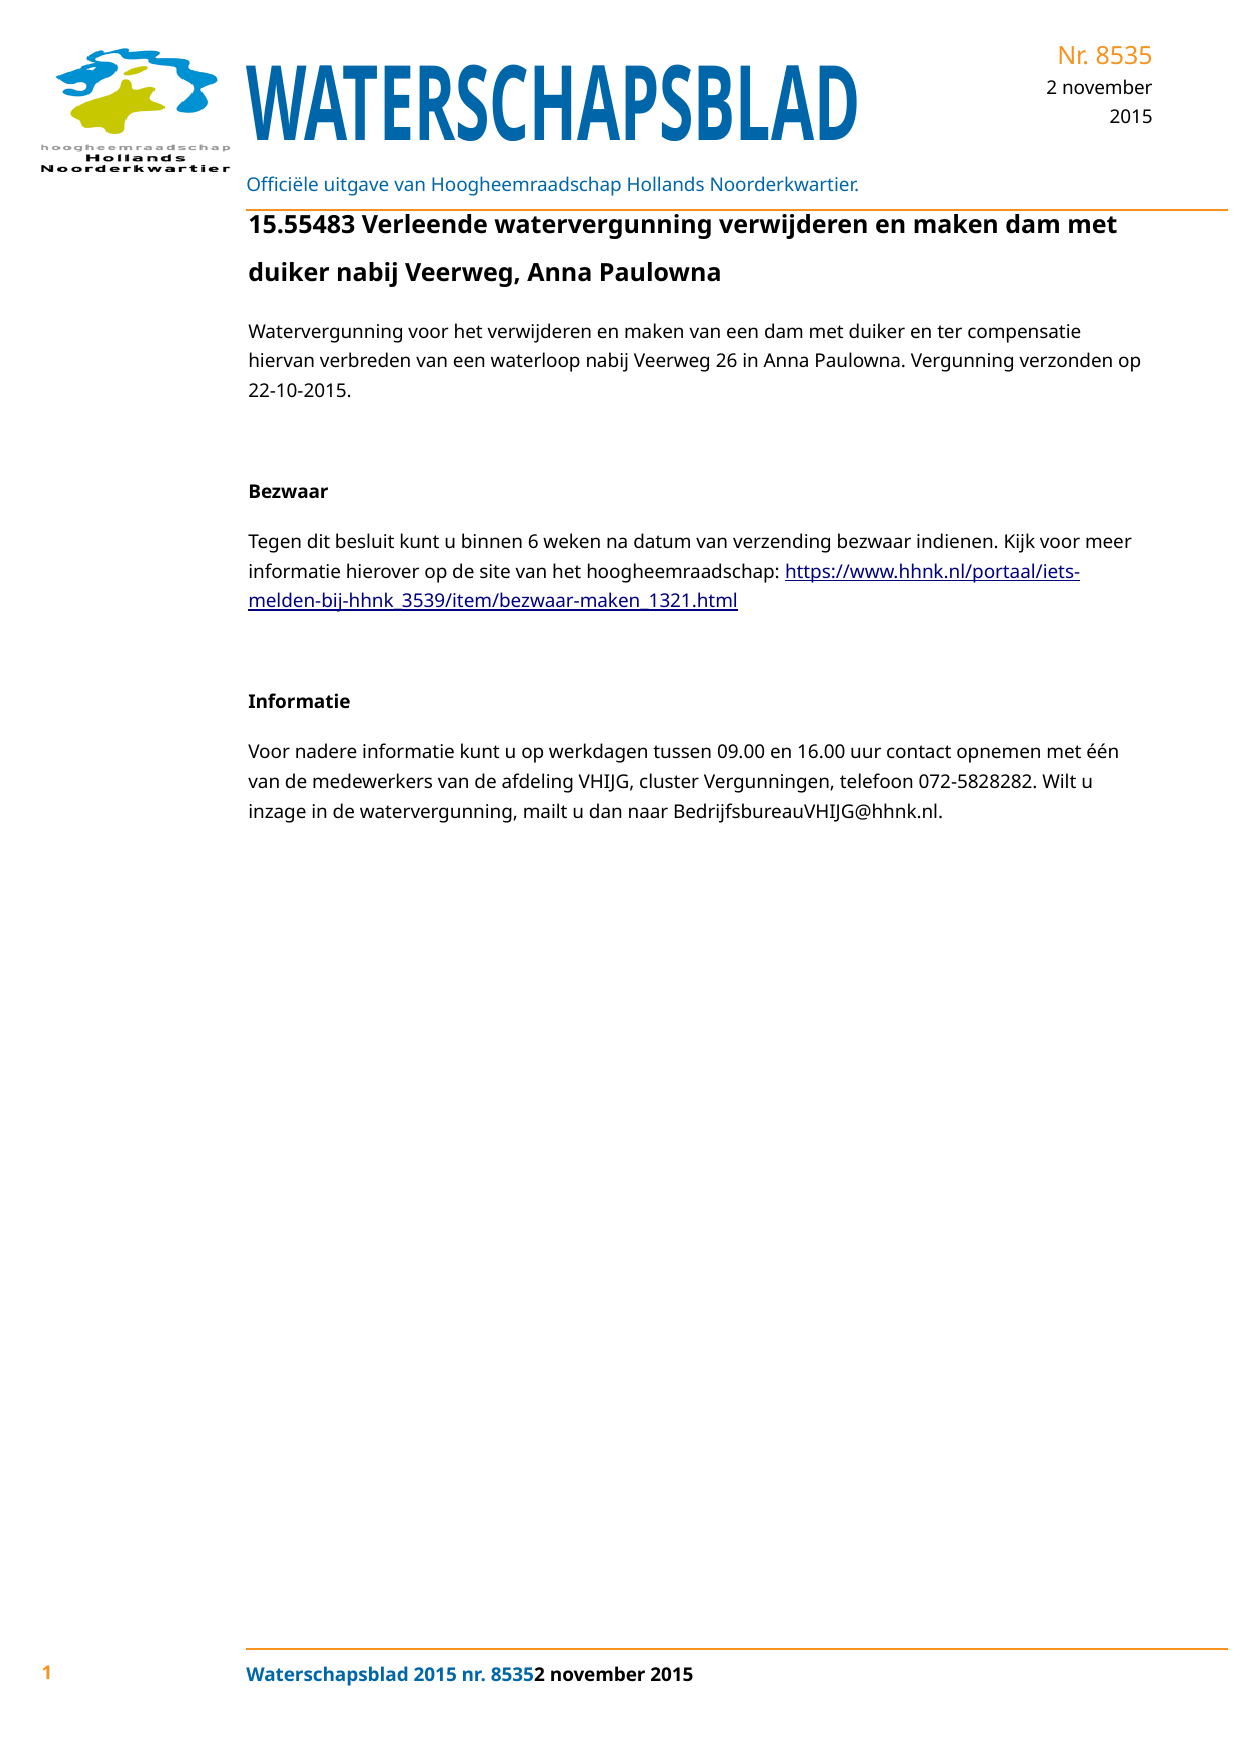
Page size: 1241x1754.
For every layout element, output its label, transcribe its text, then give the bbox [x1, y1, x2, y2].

text 15.55483 Verleende watervergunning verwijderen en maken dam met duiker nabij Veerweg, Anna Paulowna [248, 211, 1152, 288]
text Tegen dit besluit kunt u binnen 6 weken na datum van verzending bezwaar indienen. Kijk voor meer informatie hierover op de site van het hoogheemraadschap: https://www.hhnk.nl/portaal/iets-melden-bij-hhnk_3539/item/bezwaar-maken_1321.html [248, 528, 1152, 613]
text Informatie [248, 688, 1152, 714]
text Voor nadere informatie kunt u op werkdagen tussen 09.00 en 16.00 uur contact opnemen met één van de medewerkers van de afdeling VHIJG, cluster Vergunningen, telefoon 072-5828282. Wilt u inzage in de watervergunning, mailt u dan naar BedrijfsbureauVHIJG@hhnk.nl. [248, 739, 1152, 824]
text Bezwaar [248, 478, 1152, 504]
picture [41, 47, 231, 172]
text Watervergunning voor het verwijderen en maken van een dam met duiker en ter compensatie hiervan verbreden van een waterloop nabij Veerweg 26 in Anna Paulowna. Vergunning verzonden op 22-10-2015. [248, 318, 1152, 403]
